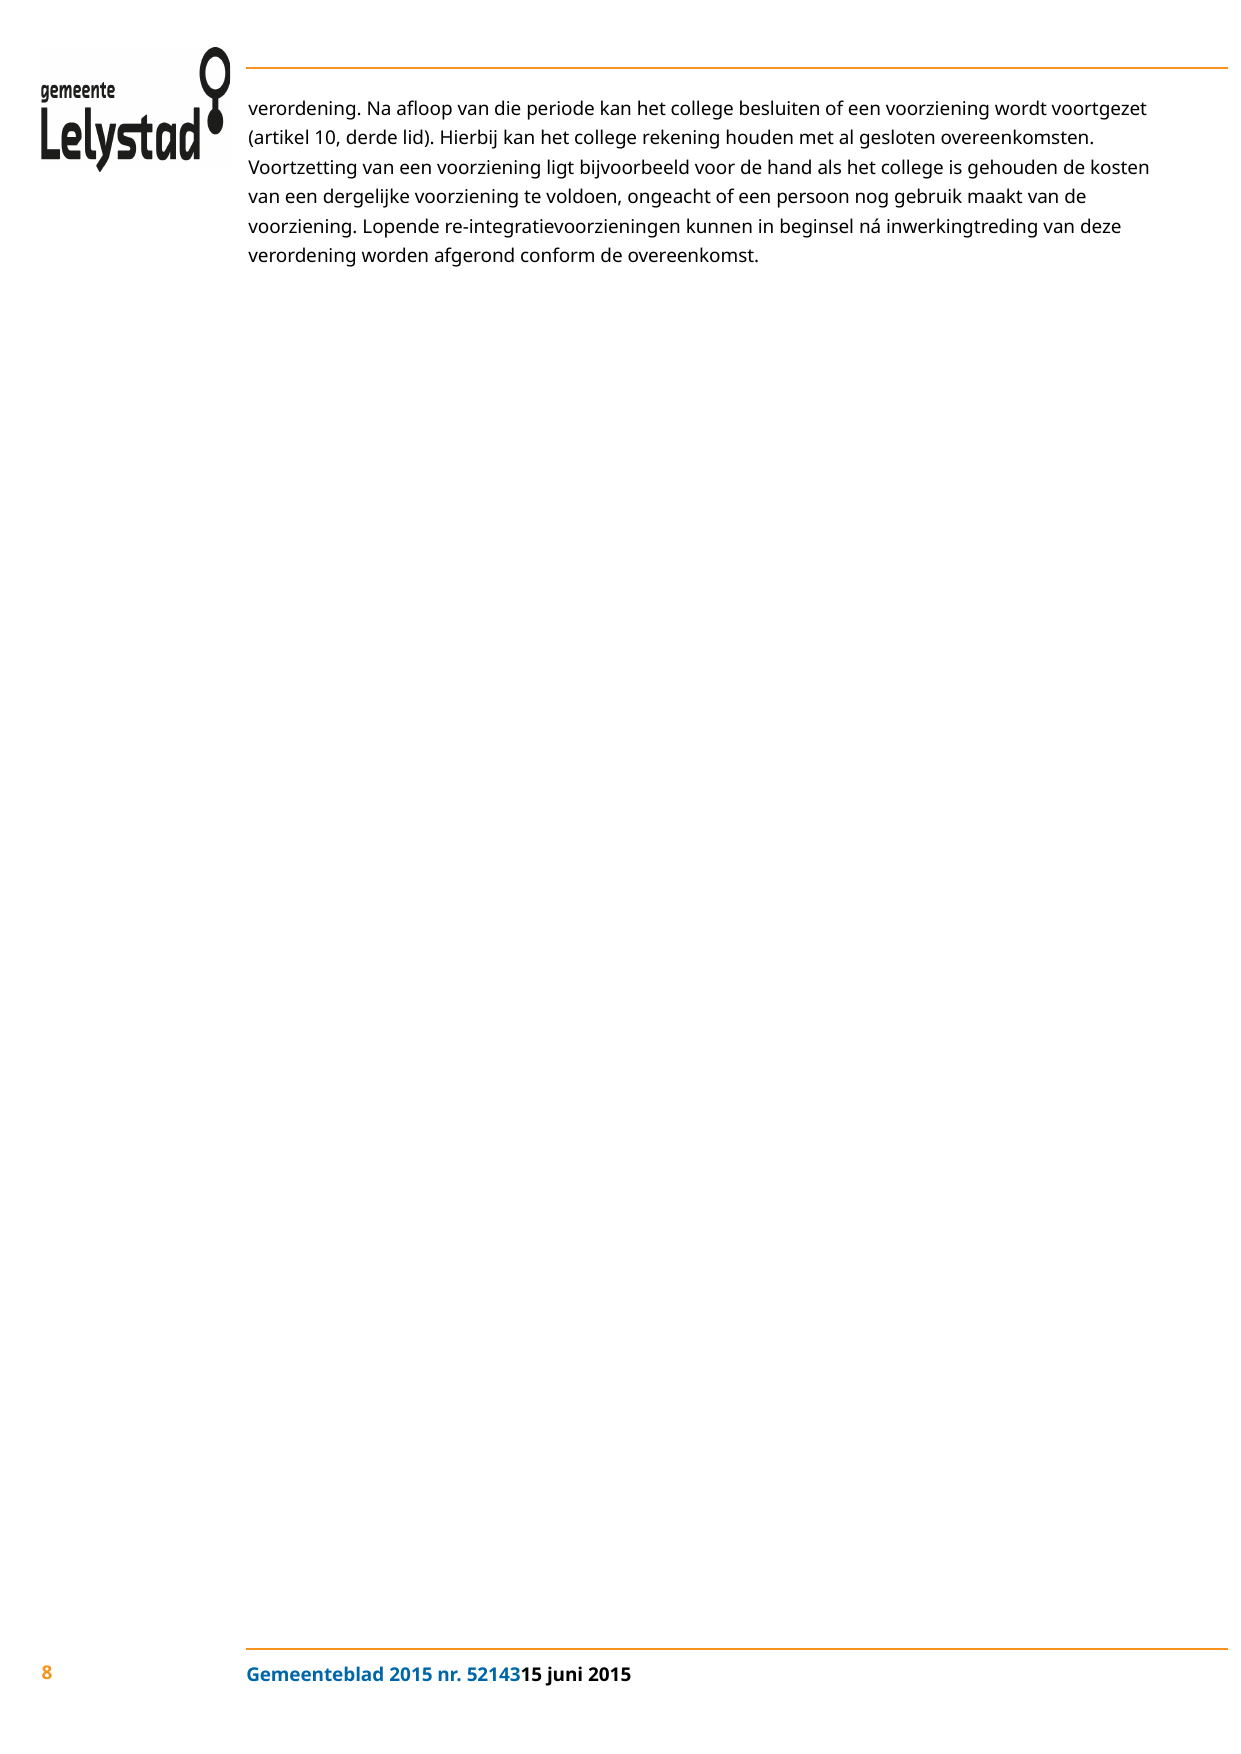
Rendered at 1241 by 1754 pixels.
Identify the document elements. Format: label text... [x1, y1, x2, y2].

text verordening. Na afloop van die periode kan het college besluiten of een voorziening wordt voortgezet (artikel 10, derde lid). Hierbij kan het college rekening houden met al gesloten overeenkomsten. Voortzetting van een voorziening ligt bijvoorbeeld voor de hand als het college is gehouden de kosten van een dergelijke voorziening te voldoen, ongeacht of een persoon nog gebruik maakt van de voorziening. Lopende re-integratievoorzieningen kunnen in beginsel ná inwerkingtreding van deze verordening worden afgerond conform de overeenkomst. [248, 95, 1152, 268]
picture [41, 47, 231, 172]
